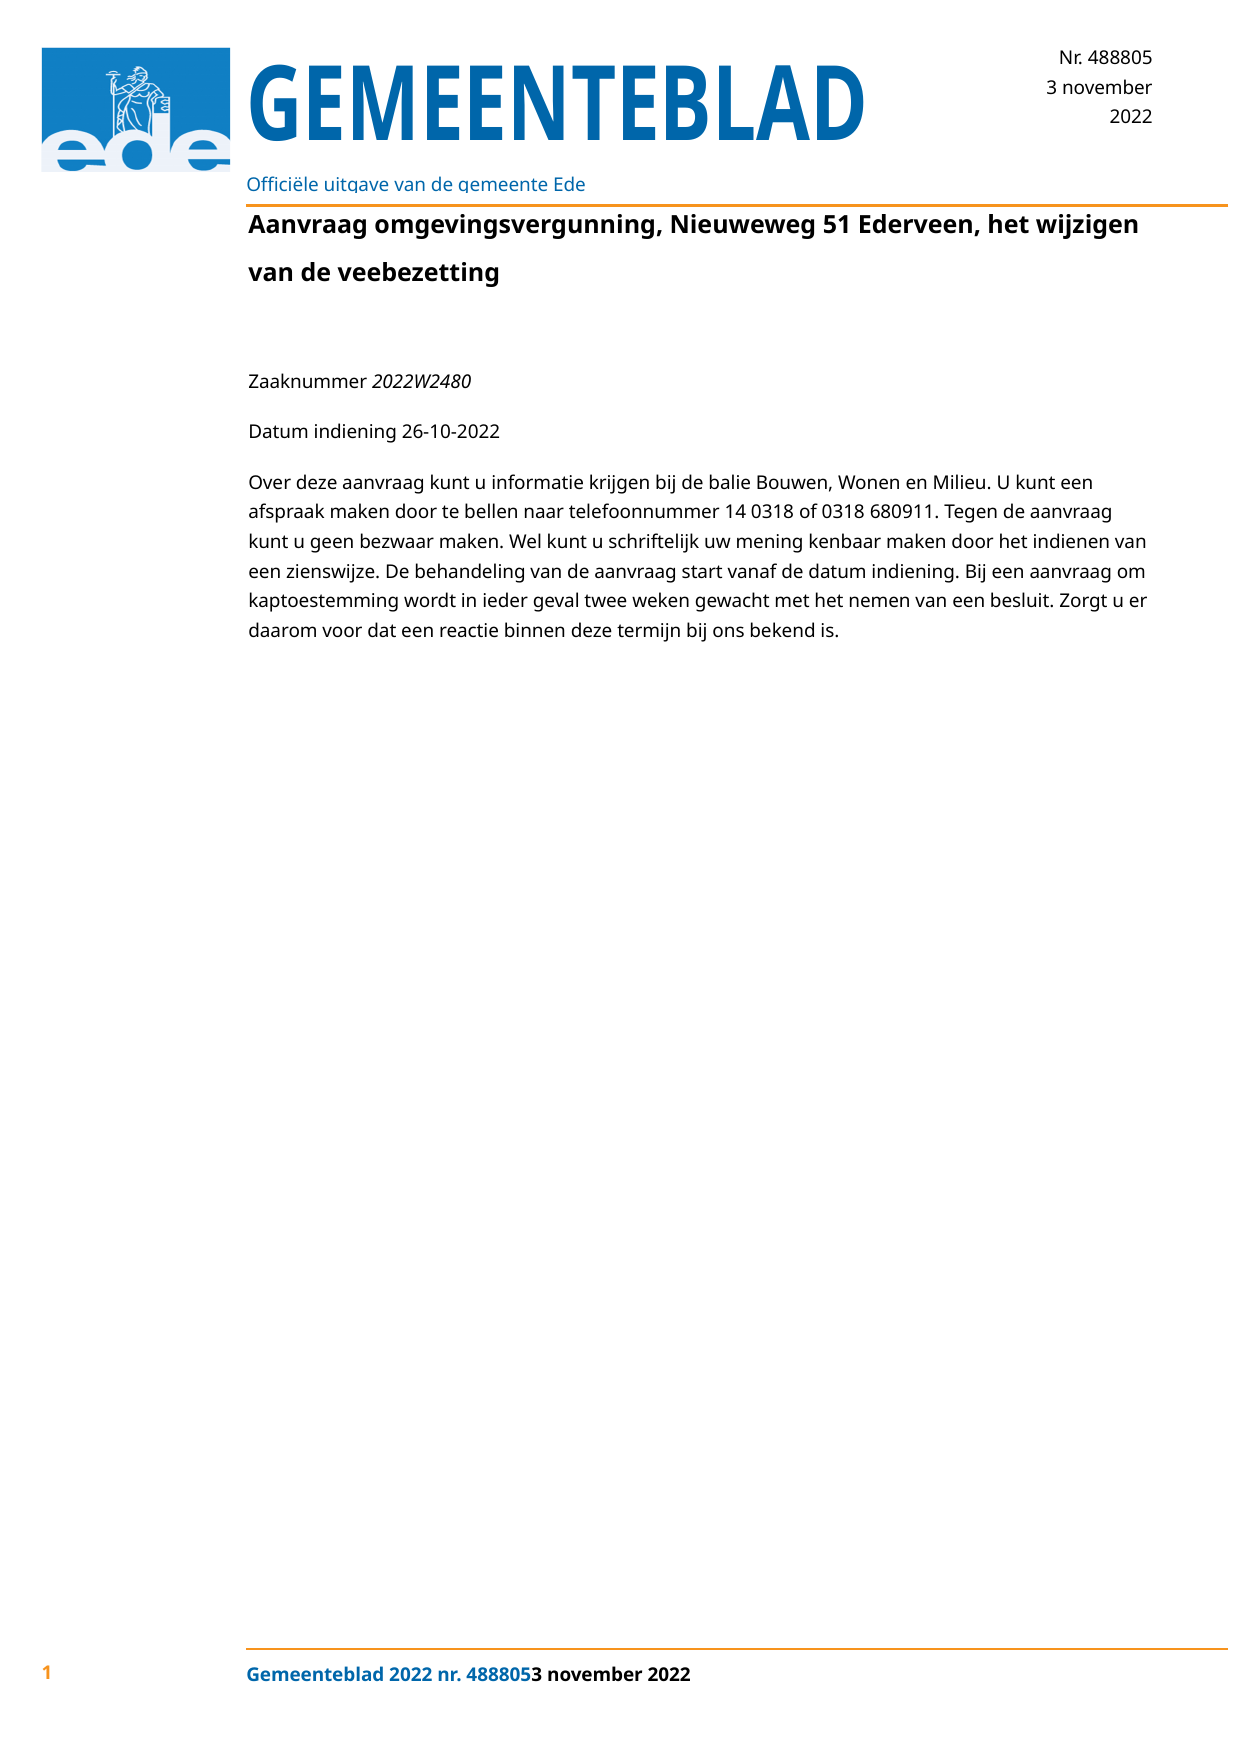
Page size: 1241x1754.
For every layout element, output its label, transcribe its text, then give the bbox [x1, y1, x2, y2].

text Zaaknummer 2022W2480 [248, 368, 1152, 394]
text Over deze aanvraag kunt u informatie krijgen bij de balie Bouwen, Wonen en Milieu. U kunt een afspraak maken door te bellen naar telefoonnummer 14 0318 of 0318 680911. Tegen de aanvraag kunt u geen bezwaar maken. Wel kunt u schriftelijk uw mening kenbaar maken door het indienen van een zienswijze. De behandeling van de aanvraag start vanaf de datum indiening. Bij een aanvraag om kaptoestemming wordt in ieder geval twee weken gewacht met het nemen van een besluit. Zorgt u er daarom voor dat een reactie binnen deze termijn bij ons bekend is. [248, 469, 1152, 643]
text Aanvraag omgevingsvergunning, Nieuweweg 51 Ederveen, het wijzigen van de veebezetting [248, 207, 1152, 288]
text Datum indiening 26-10-2022 [248, 419, 1152, 444]
picture [41, 47, 231, 172]
